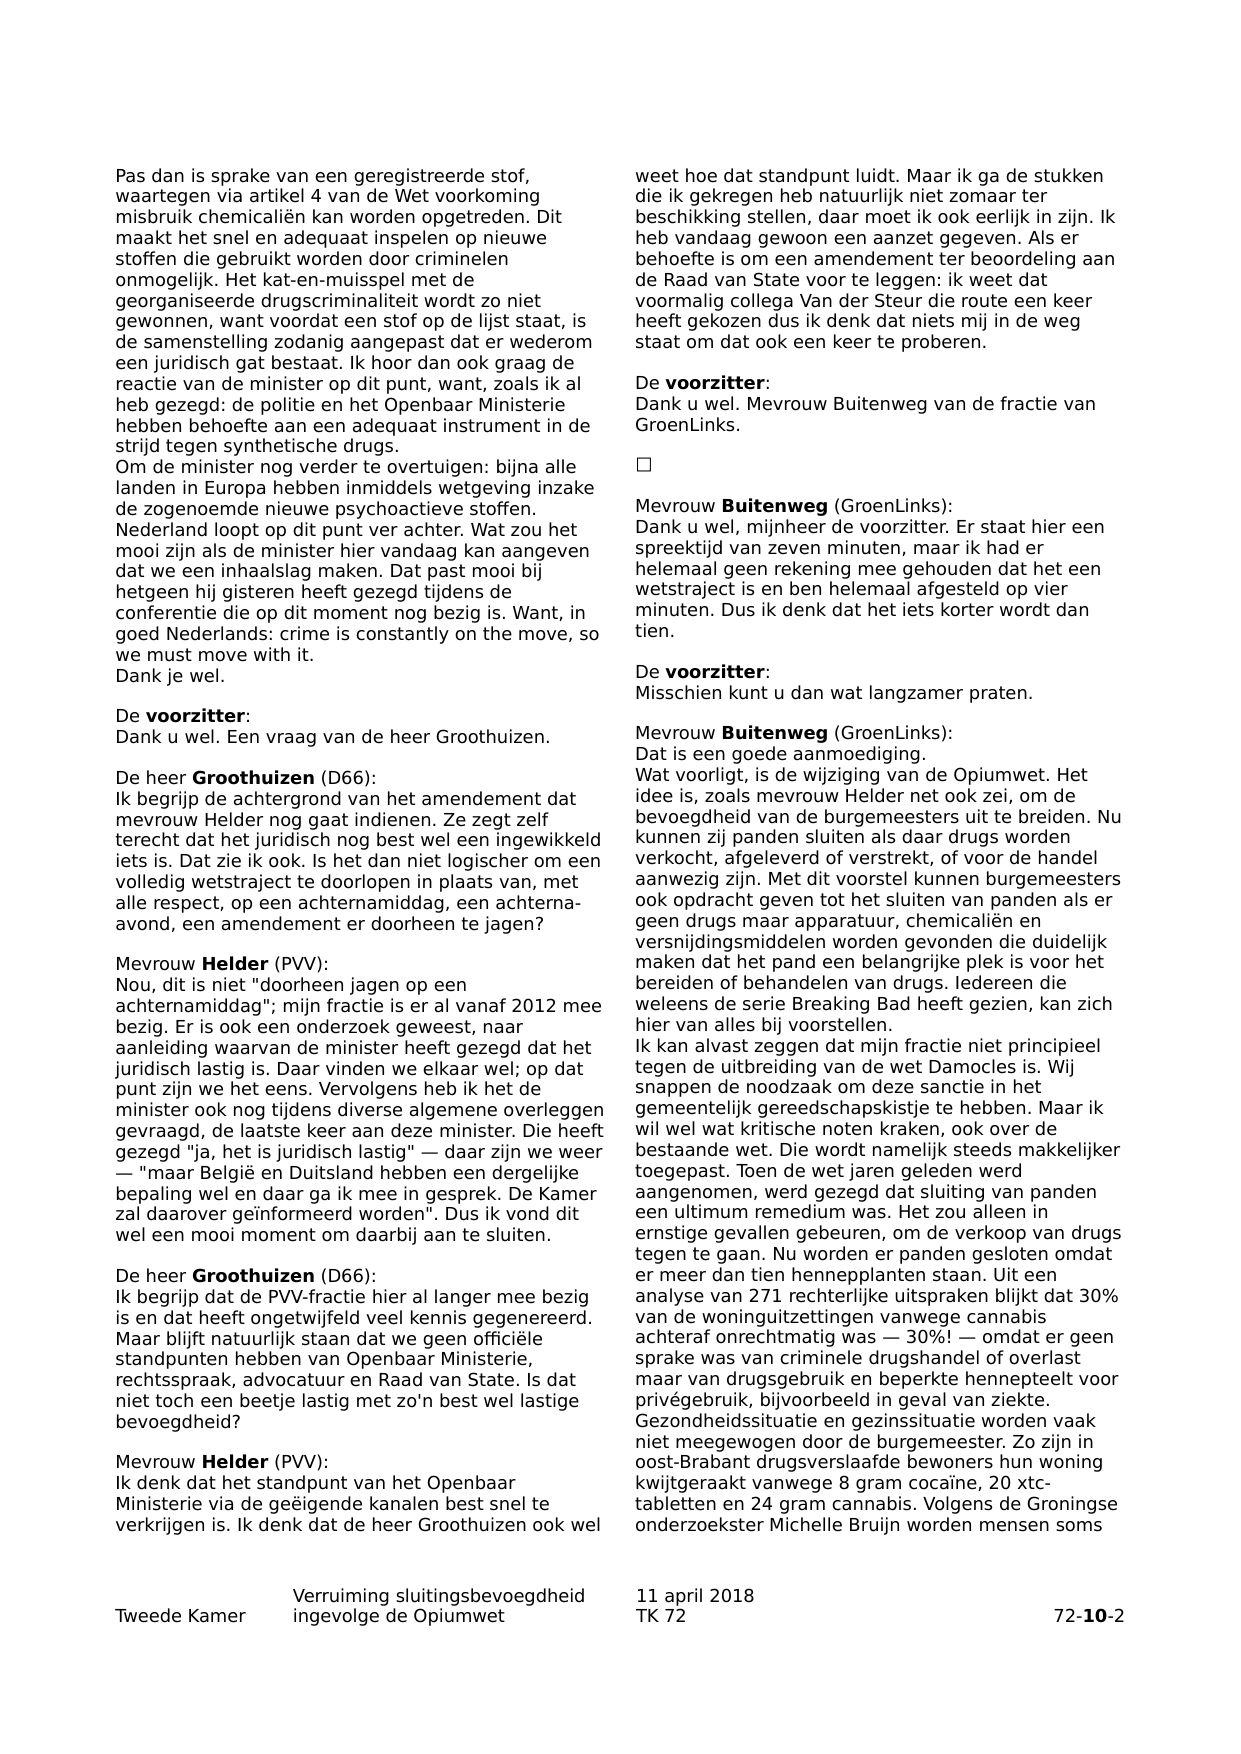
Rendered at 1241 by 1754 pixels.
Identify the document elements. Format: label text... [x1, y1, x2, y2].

text ⬜ [635, 455, 1125, 476]
text Nou, dit is niet "doorheen jagen op een achternamiddag"; mijn fractie is er al vanaf 2012 mee bezig. Er is ook een onderzoek geweest, naar aanleiding waarvan de minister heeft gezegd dat het juridisch lastig is. Daar vinden we elkaar wel; op dat punt zijn we het eens. Vervolgens heb ik het de minister ook nog tijdens diverse algemene overleggen gevraagd, de laatste keer aan deze minister. Die heeft gezegd "ja, het is juridisch lastig" — daar zijn we weer — "maar België en Duitsland hebben een dergelijke bepaling wel en daar ga ik mee in gesprek. De Kamer zal daarover geïnformeerd worden". Dus ik vond dit wel een mooi moment om daarbij aan te sluiten. [115, 975, 605, 1246]
text Mevrouw Buitenweg (GroenLinks): [635, 496, 1125, 517]
text Mevrouw Buitenweg (GroenLinks): [635, 723, 1125, 744]
text Dank u wel, mijnheer de voorzitter. Er staat hier een spreektijd van zeven minuten, maar ik had er helemaal geen rekening mee gehouden dat het een wetstraject is en ben helemaal afgesteld op vier minuten. Dus ik denk dat het iets korter wordt dan tien. [635, 517, 1125, 642]
text Om de minister nog verder te overtuigen: bijna alle landen in Europa hebben inmiddels wetgeving inzake de zogenoemde nieuwe psychoactieve stoffen. Nederland loopt op dit punt ver achter. Wat zou het mooi zijn als de minister hier vandaag kan aangeven dat we een inhaalslag maken. Dat past mooi bij hetgeen hij gisteren heeft gezegd tijdens de conferentie die op dit moment nog bezig is. Want, in goed Nederlands: crime is constantly on the move, so we must move with it. [115, 457, 605, 665]
text Mevrouw Helder (PVV): [115, 1452, 605, 1473]
text Dank je wel. [115, 665, 605, 686]
text Ik kan alvast zeggen dat mijn fractie niet principieel tegen de uitbreiding van de wet Damocles is. Wij snappen de noodzaak om deze sanctie in het gemeentelijk gereedschapskistje te hebben. Maar ik wil wel wat kritische noten kraken, ook over de bestaande wet. Die wordt namelijk steeds makkelijker toegepast. Toen de wet jaren geleden werd aangenomen, werd gezegd dat sluiting van panden een ultimum remedium was. Het zou alleen in ernstige gevallen gebeuren, om de verkoop van drugs tegen te gaan. Nu worden er panden gesloten omdat er meer dan tien hennepplanten staan. Uit een analyse van 271 rechterlijke uitspraken blijkt dat 30% van de woninguitzettingen vanwege cannabis achteraf onrechtmatig was — 30%! — omdat er geen sprake was van criminele drugshandel of overlast maar van drugsgebruik en beperkte hennepteelt voor privégebruik, bijvoorbeeld in geval van ziekte. Gezondheidssituatie en gezinssituatie worden vaak niet meegewogen door de burgemeester. Zo zijn in oost-Brabant drugsverslaafde bewoners hun woning kwijtgeraakt vanwege 8 gram cocaïne, 20 xtc-tabletten en 24 gram cannabis. Volgens de Groningse onderzoekster Michelle Bruijn worden mensen soms [635, 1036, 1125, 1536]
text Ik begrijp dat de PVV-fractie hier al langer mee bezig is en dat heeft ongetwijfeld veel kennis gegenereerd. Maar blijft natuurlijk staan dat we geen officiële standpunten hebben van Openbaar Ministerie, rechtsspraak, advocatuur en Raad van State. Is dat niet toch een beetje lastig met zo'n best wel lastige bevoegdheid? [115, 1287, 605, 1432]
text De voorzitter: [635, 662, 1125, 682]
text De heer Groothuizen (D66): [115, 1266, 605, 1287]
text Ik denk dat het standpunt van het Openbaar Ministerie via de geëigende kanalen best snel te verkrijgen is. Ik denk dat de heer Groothuizen ook wel [115, 1473, 605, 1536]
text Dank u wel. Een vraag van de heer Groothuizen. [115, 727, 605, 748]
text weet hoe dat standpunt luidt. Maar ik ga de stukken die ik gekregen heb natuurlijk niet zomaar ter beschikking stellen, daar moet ik ook eerlijk in zijn. Ik heb vandaag gewoon een aanzet gegeven. Als er behoefte is om een amendement ter beoordeling aan de Raad van State voor te leggen: ik weet dat voormalig collega Van der Steur die route een keer heeft gekozen dus ik denk dat niets mij in de weg staat om dat ook een keer te proberen. [635, 165, 1125, 353]
text Ik begrijp de achtergrond van het amendement dat mevrouw Helder nog gaat indienen. Ze zegt zelf terecht dat het juridisch nog best wel een ingewikkeld iets is. Dat zie ik ook. Is het dan niet logischer om een volledig wetstraject te doorlopen in plaats van, met alle respect, op een achternamiddag, een achterna-avond, een amendement er doorheen te jagen? [115, 788, 605, 934]
text Mevrouw Helder (PVV): [115, 954, 605, 975]
text De voorzitter: [635, 373, 1125, 393]
text Misschien kunt u dan wat langzamer praten. [635, 682, 1125, 703]
text De heer Groothuizen (D66): [115, 768, 605, 788]
text Wat voorligt, is de wijziging van de Opiumwet. Het idee is, zoals mevrouw Helder net ook zei, om de bevoegdheid van de burgemeesters uit te breiden. Nu kunnen zij panden sluiten als daar drugs worden verkocht, afgeleverd of verstrekt, of voor de handel aanwezig zijn. Met dit voorstel kunnen burgemeesters ook opdracht geven tot het sluiten van panden als er geen drugs maar apparatuur, chemicaliën en versnijdingsmiddelen worden gevonden die duidelijk maken dat het pand een belangrijke plek is voor het bereiden of behandelen van drugs. Iedereen die weleens de serie Breaking Bad heeft gezien, kan zich hier van alles bij voorstellen. [635, 765, 1125, 1036]
text Dat is een goede aanmoediging. [635, 744, 1125, 765]
text Dank u wel. Mevrouw Buitenweg van de fractie van GroenLinks. [635, 393, 1125, 435]
text Pas dan is sprake van een geregistreerde stof, waartegen via artikel 4 van de Wet voorkoming misbruik chemicaliën kan worden opgetreden. Dit maakt het snel en adequaat inspelen op nieuwe stoffen die gebruikt worden door criminelen onmogelijk. Het kat-en-muisspel met de georganiseerde drugscriminaliteit wordt zo niet gewonnen, want voordat een stof op de lijst staat, is de samenstelling zodanig aangepast dat er wederom een juridisch gat bestaat. Ik hoor dan ook graag de reactie van de minister op dit punt, want, zoals ik al heb gezegd: de politie en het Openbaar Ministerie hebben behoefte aan een adequaat instrument in de strijd tegen synthetische drugs. [115, 165, 605, 457]
text De voorzitter: [115, 706, 605, 727]
